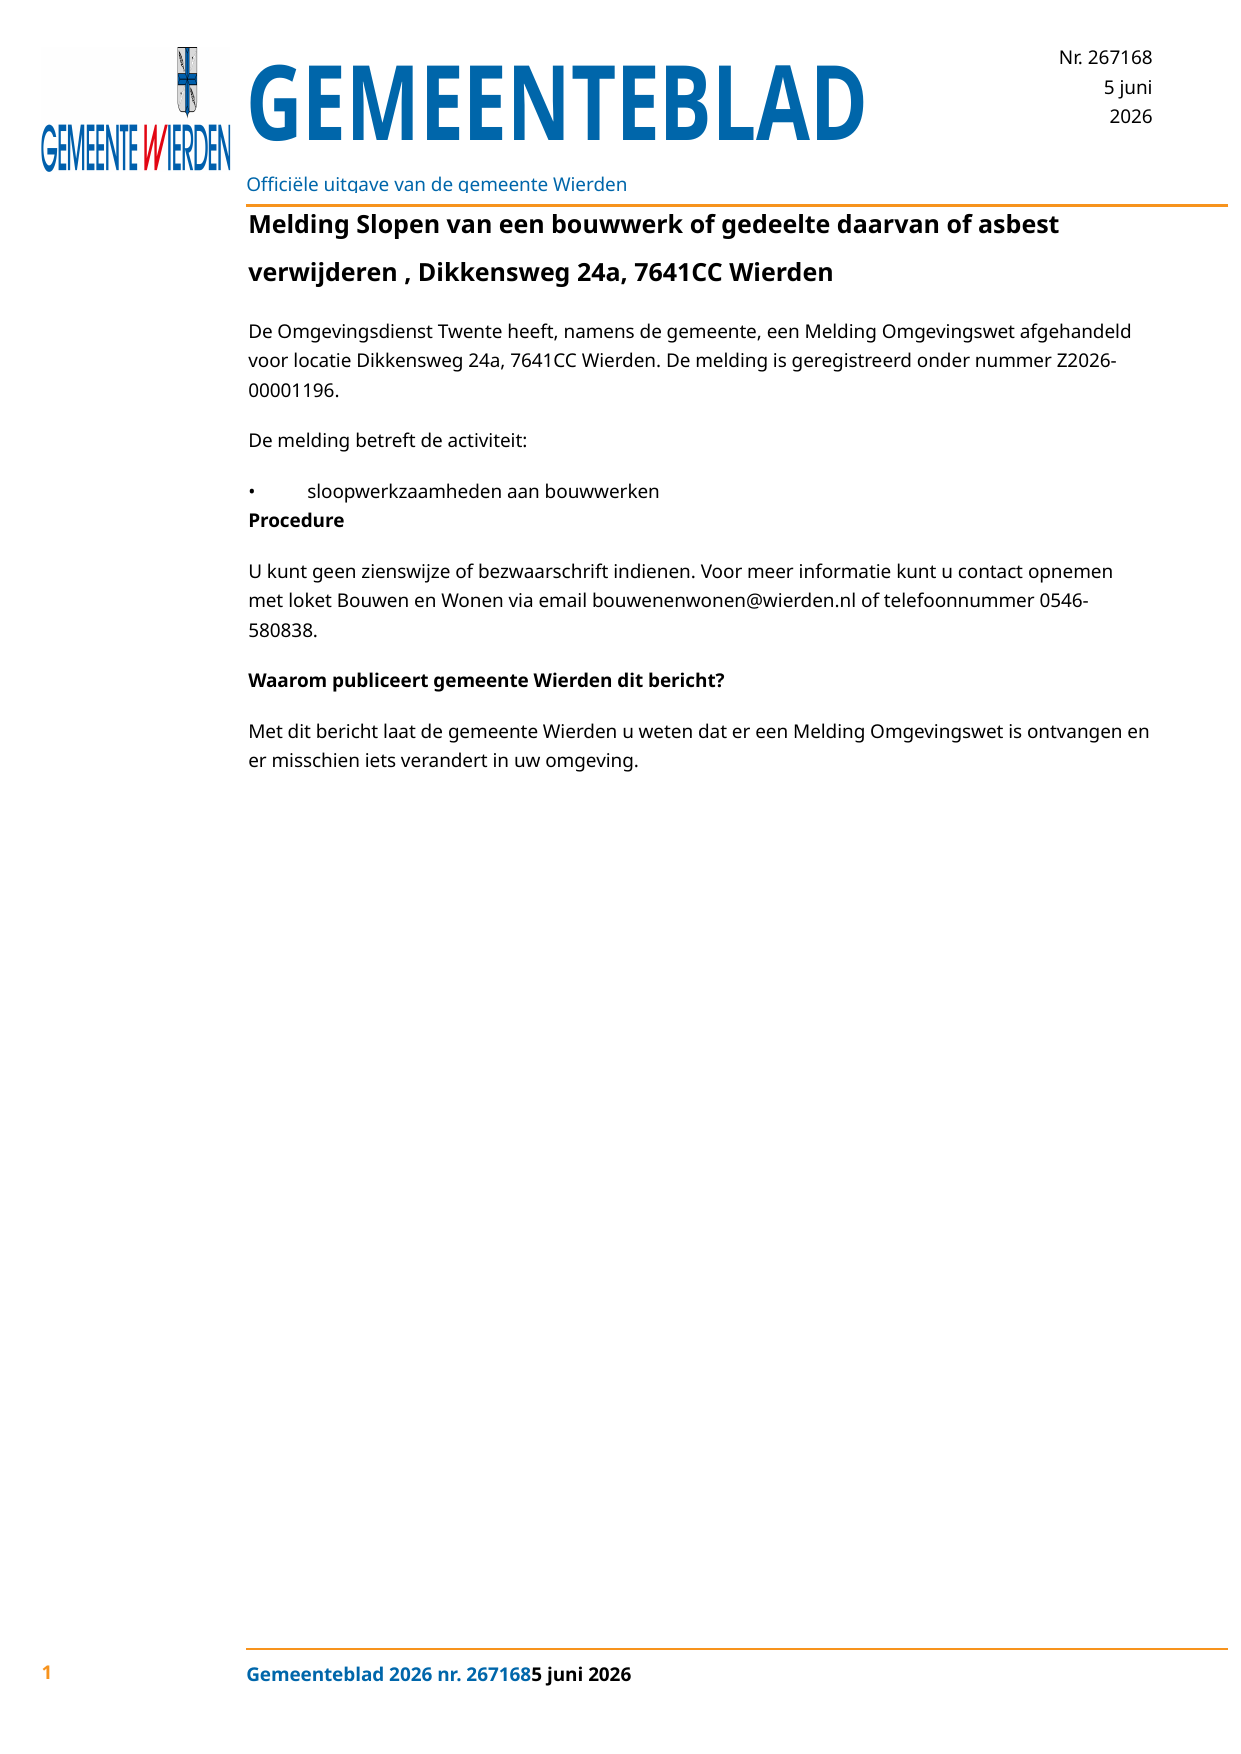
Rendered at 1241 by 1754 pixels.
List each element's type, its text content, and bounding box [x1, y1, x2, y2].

text U kunt geen zienswijze of bezwaarschrift indienen. Voor meer informatie kunt u contact opnemen met loket Bouwen en Wonen via email bouwenenwonen@wierden.nl of telefoonnummer 0546-580838. [248, 558, 1152, 643]
text De melding betreft de activiteit: [248, 427, 1152, 453]
list sloopwerkzaamheden aan bouwwerken [248, 478, 1152, 504]
text Waarom publiceert gemeente Wierden dit bericht? [248, 667, 1152, 693]
picture [41, 47, 231, 172]
text Melding Slopen van een bouwwerk of gedeelte daarvan of asbest verwijderen , Dikkensweg 24a, 7641CC Wierden [248, 207, 1152, 288]
text Procedure [248, 507, 1152, 533]
text Met dit bericht laat de gemeente Wierden u weten dat er een Melding Omgevingswet is ontvangen en er misschien iets verandert in uw omgeving. [248, 718, 1152, 773]
text De Omgevingsdienst Twente heeft, namens de gemeente, een Melding Omgevingswet afgehandeld voor locatie Dikkensweg 24a, 7641CC Wierden. De melding is geregistreerd onder nummer Z2026-00001196. [248, 318, 1152, 403]
